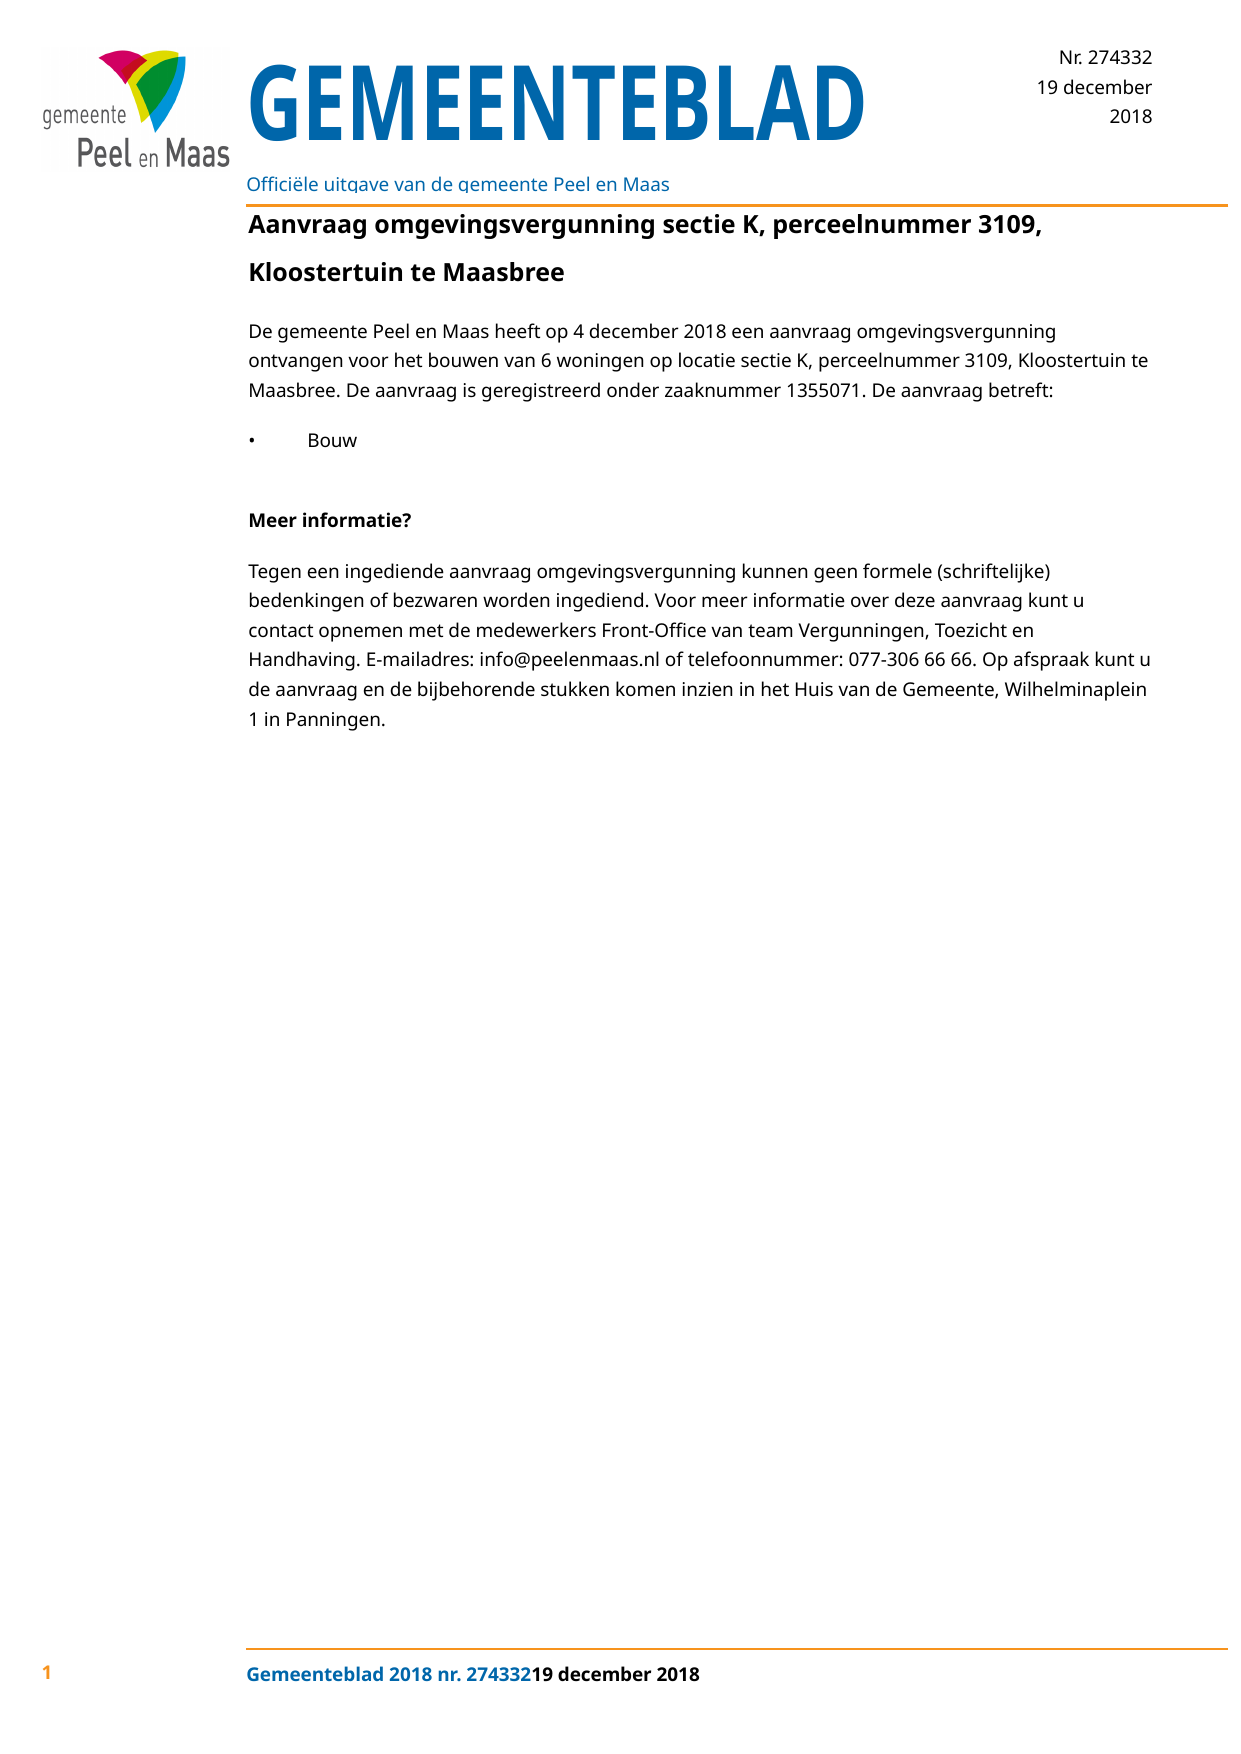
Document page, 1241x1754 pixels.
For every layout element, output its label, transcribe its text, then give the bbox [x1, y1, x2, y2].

text Aanvraag omgevingsvergunning sectie K, perceelnummer 3109, Kloostertuin te Maasbree [248, 207, 1152, 288]
list Bouw [248, 427, 1152, 453]
picture [41, 47, 231, 172]
text Meer informatie? [248, 507, 1152, 533]
text De gemeente Peel en Maas heeft op 4 december 2018 een aanvraag omgevingsvergunning ontvangen voor het bouwen van 6 woningen op locatie sectie K, perceelnummer 3109, Kloostertuin te Maasbree. De aanvraag is geregistreerd onder zaaknummer 1355071. De aanvraag betreft: [248, 318, 1152, 403]
text Tegen een ingediende aanvraag omgevingsvergunning kunnen geen formele (schriftelijke) bedenkingen of bezwaren worden ingediend. Voor meer informatie over deze aanvraag kunt u contact opnemen met de medewerkers Front-Office van team Vergunningen, Toezicht en Handhaving. E-mailadres: info@peelenmaas.nl of telefoonnummer: 077-306 66 66. Op afspraak kunt u de aanvraag en de bijbehorende stukken komen inzien in het Huis van de Gemeente, Wilhelminaplein 1 in Panningen. [248, 558, 1152, 732]
